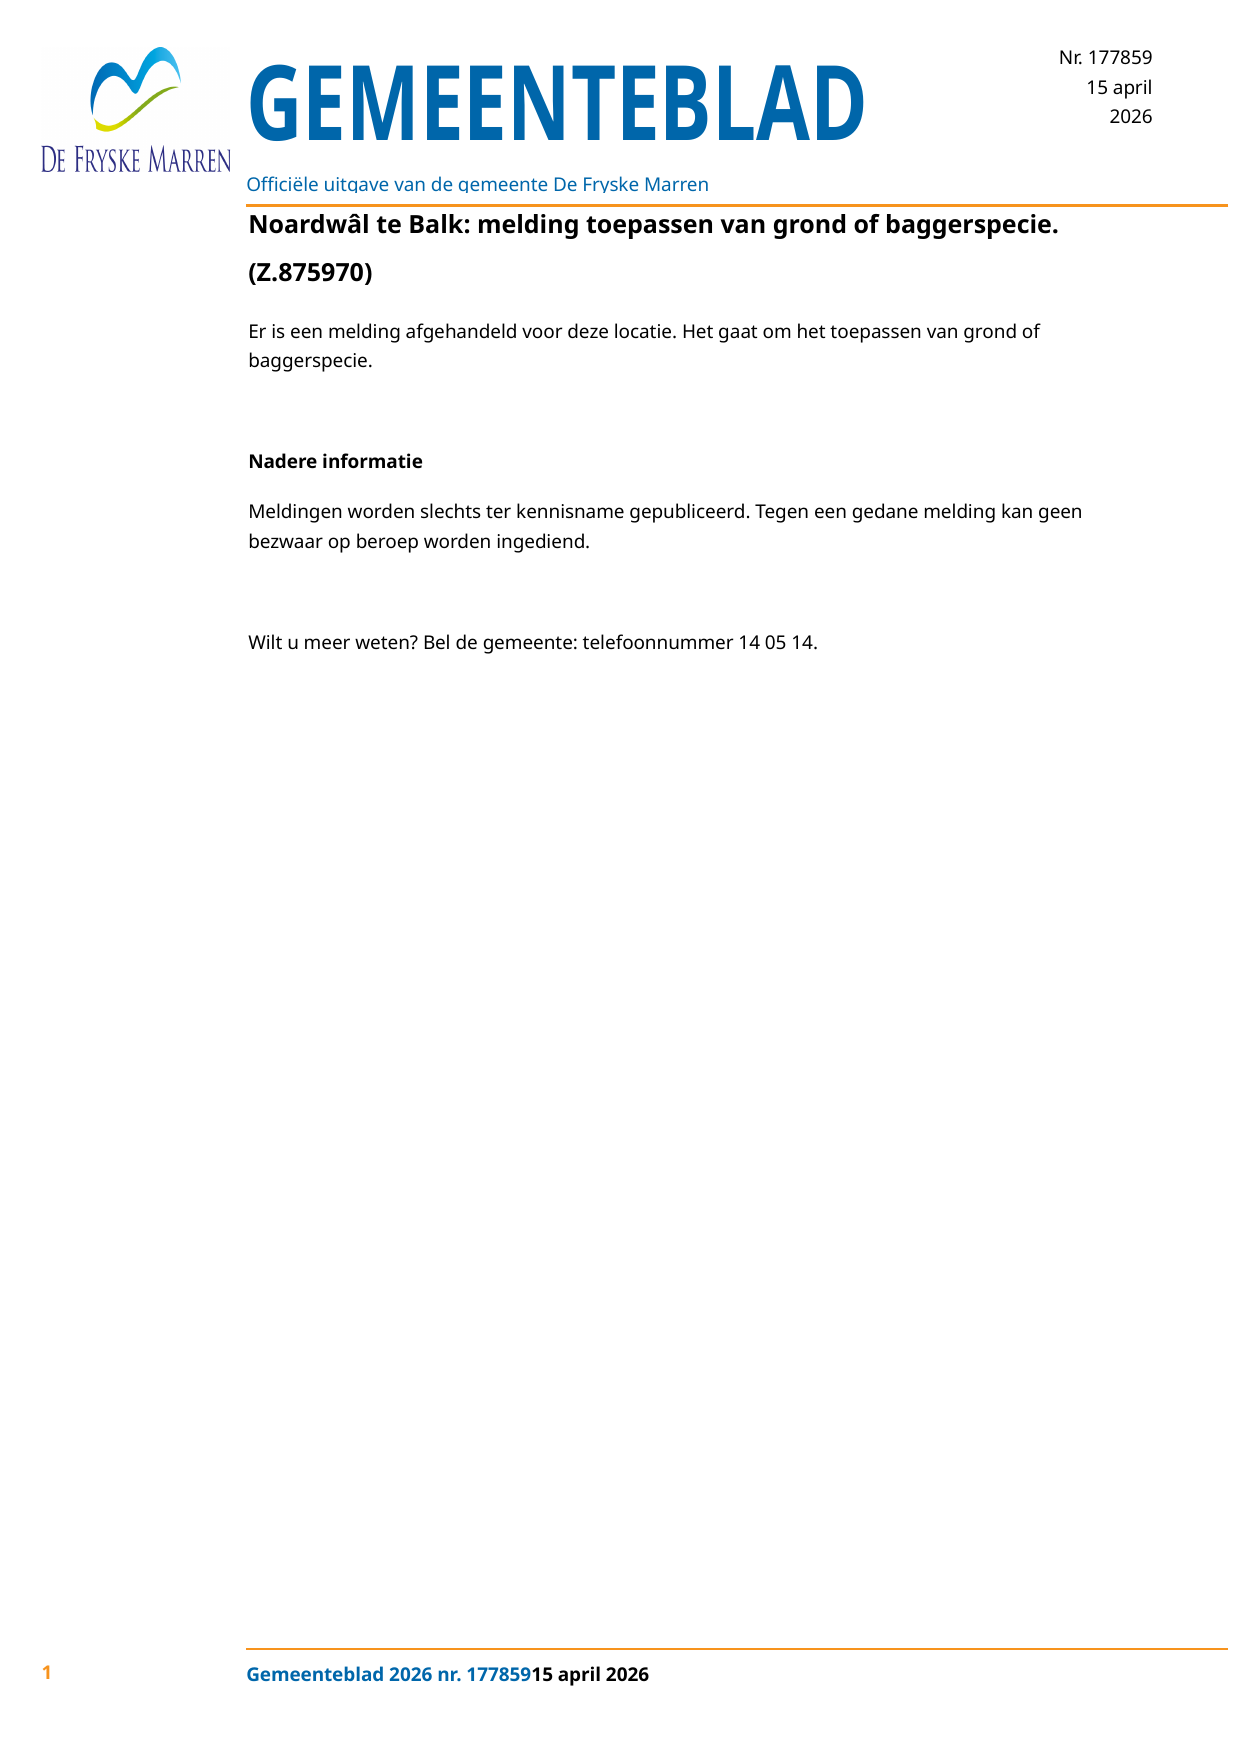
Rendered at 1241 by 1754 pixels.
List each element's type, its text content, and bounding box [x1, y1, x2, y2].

text Er is een melding afgehandeld voor deze locatie. Het gaat om het toepassen van grond of baggerspecie. [248, 318, 1152, 373]
text Noardwâl te Balk: melding toepassen van grond of baggerspecie. (Z.875970) [248, 207, 1152, 288]
text Meldingen worden slechts ter kennisname gepubliceerd. Tegen een gedane melding kan geen bezwaar op beroep worden ingediend. [248, 499, 1152, 554]
text Nadere informatie [248, 448, 1152, 474]
picture [41, 47, 231, 172]
text Wilt u meer weten? Bel de gemeente: telefoonnummer 14 05 14. [248, 629, 1152, 655]
